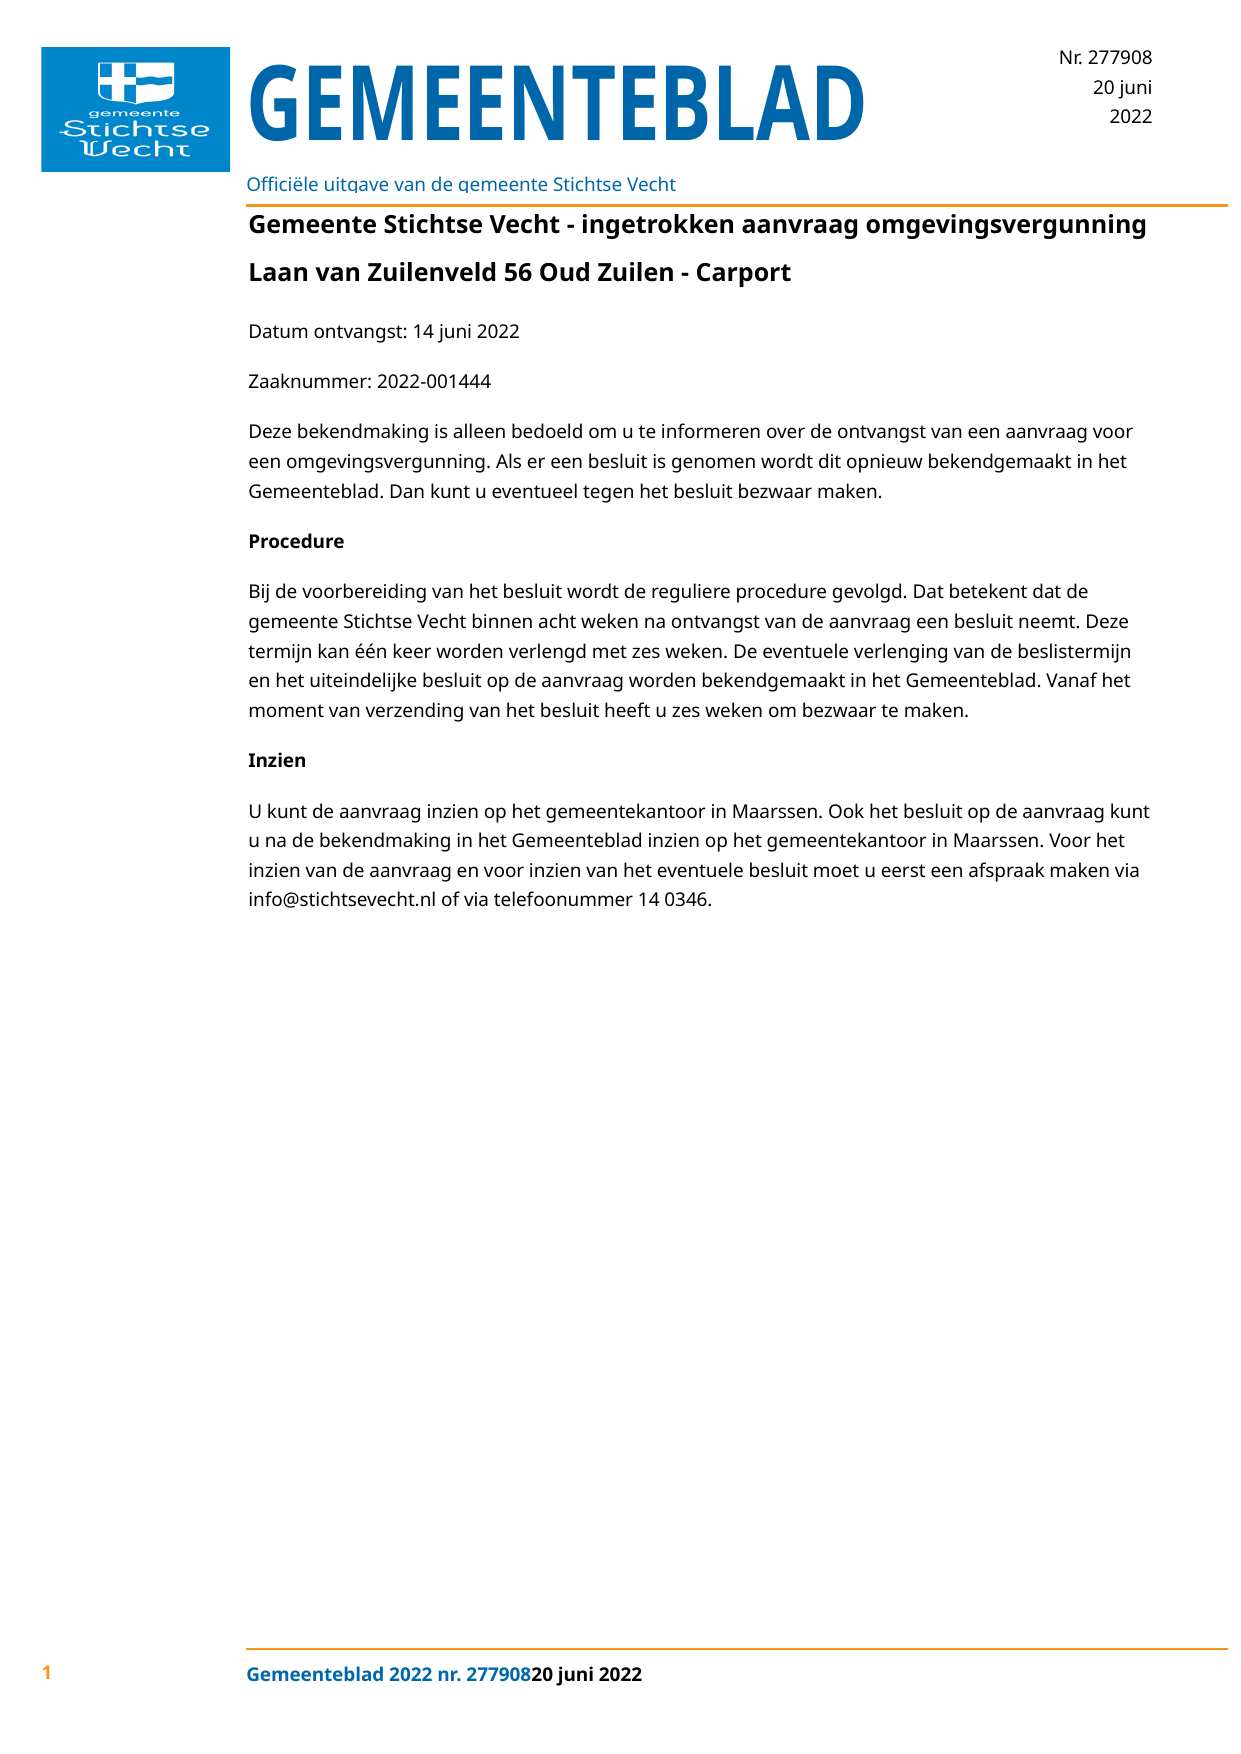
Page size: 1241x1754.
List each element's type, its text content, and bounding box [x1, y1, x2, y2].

text Gemeente Stichtse Vecht - ingetrokken aanvraag omgevingsvergunning Laan van Zuilenveld 56 Oud Zuilen - Carport [248, 207, 1152, 288]
text Deze bekendmaking is alleen bedoeld om u te informeren over de ontvangst van een aanvraag voor een omgevingsvergunning. Als er een besluit is genomen wordt dit opnieuw bekendgemaakt in het Gemeenteblad. Dan kunt u eventueel tegen het besluit bezwaar maken. [248, 419, 1152, 504]
text Zaaknummer: 2022-001444 [248, 368, 1152, 394]
text Inzien [248, 747, 1152, 773]
picture [99, 63, 135, 101]
text Bij de voorbereiding van het besluit wordt de reguliere procedure gevolgd. Dat betekent dat de gemeente Stichtse Vecht binnen acht weken na ontvangst van de aanvraag een besluit neemt. Deze termijn kan één keer worden verlengd met zes weken. De eventuele verlenging van de beslistermijn en het uiteindelijke besluit op de aanvraag worden bekendgemaakt in het Gemeenteblad. Vanaf het moment van verzending van het besluit heeft u zes weken om bezwaar te maken. [248, 579, 1152, 723]
text Datum ontvangst: 14 juni 2022 [248, 318, 1152, 344]
text U kunt de aanvraag inzien op het gemeentekantoor in Maarssen. Ook het besluit op de aanvraag kunt u na de bekendmaking in het Gemeenteblad inzien op het gemeentekantoor in Maarssen. Voor het inzien van de aanvraag en voor inzien van het eventuele besluit moet u eerst een afspraak maken via info@stichtsevecht.nl of via telefoonummer 14 0346. [248, 798, 1152, 912]
picture [137, 63, 174, 103]
text Procedure [248, 528, 1152, 554]
